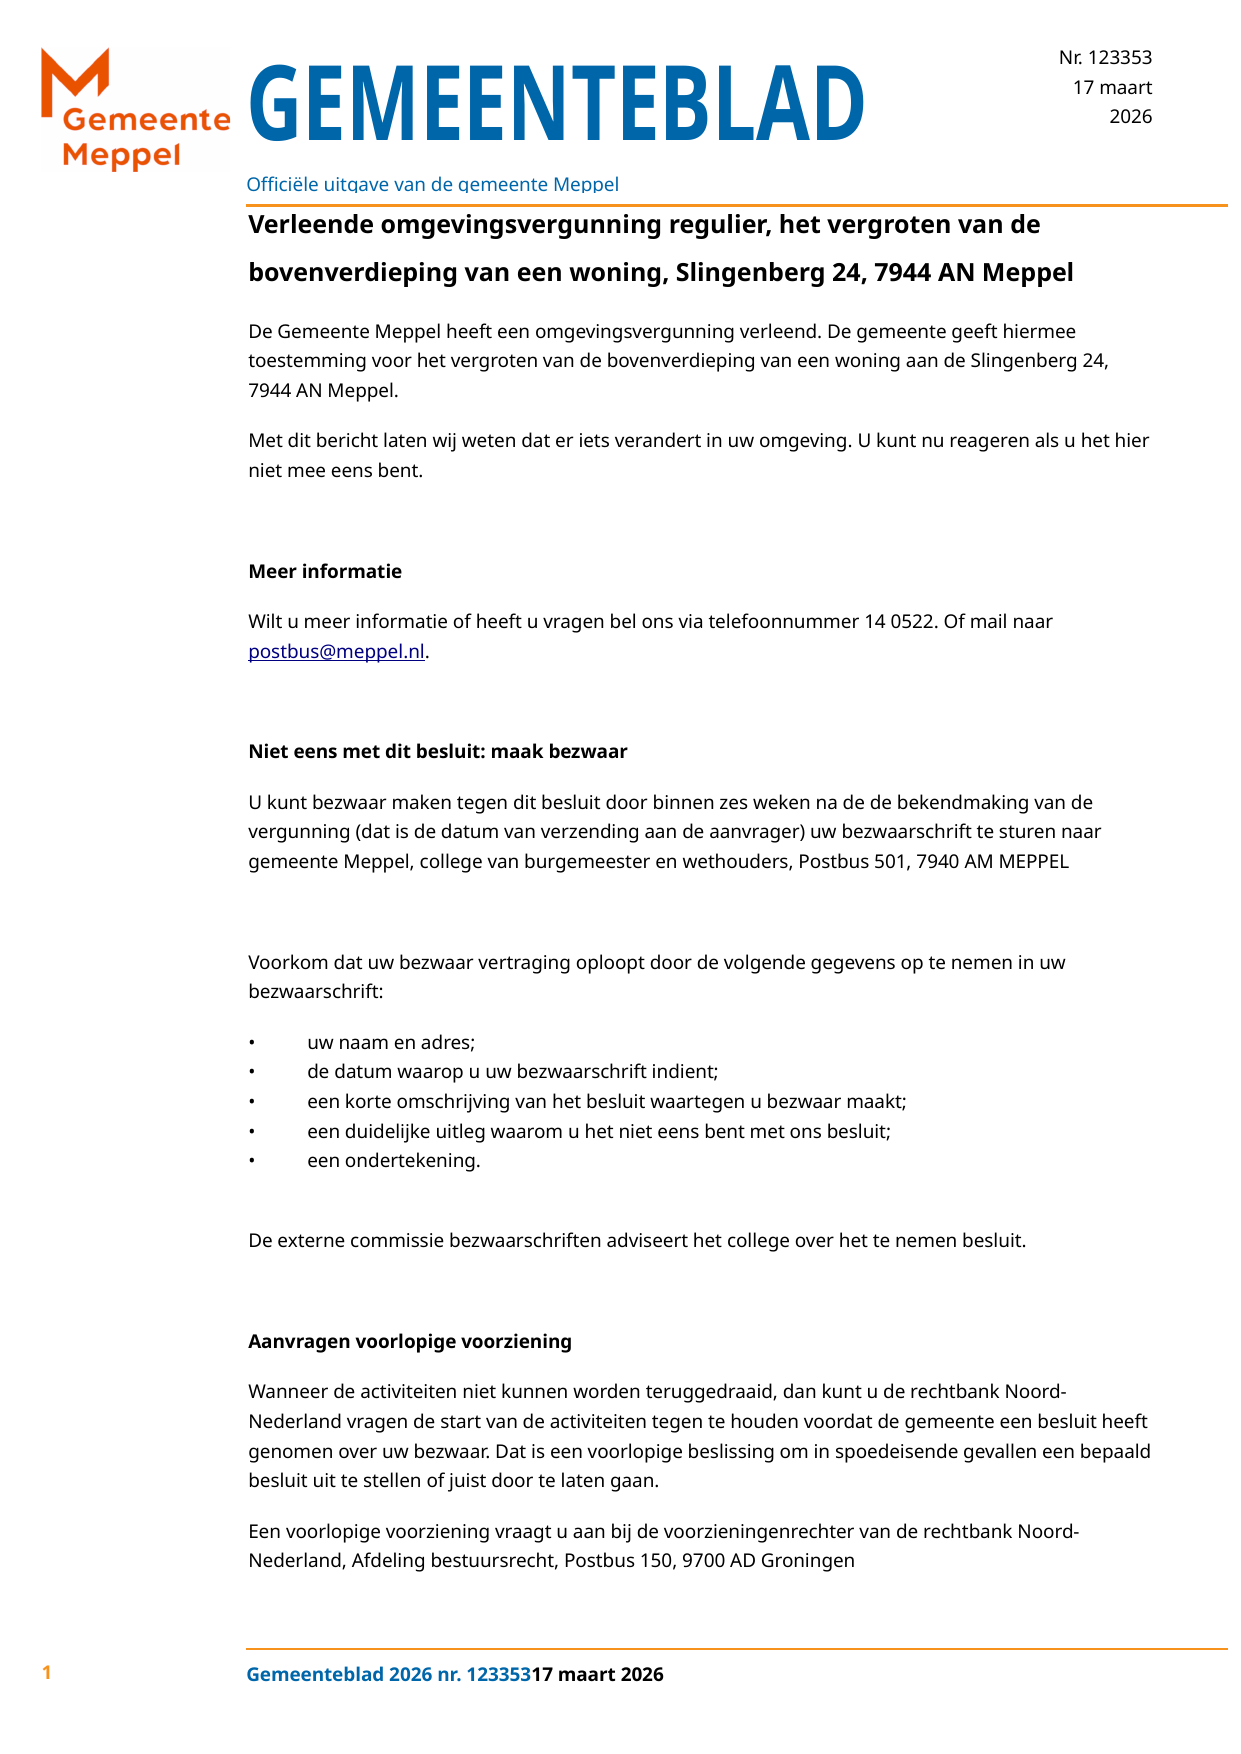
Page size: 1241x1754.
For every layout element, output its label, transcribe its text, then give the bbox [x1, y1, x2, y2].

text U kunt bezwaar maken tegen dit besluit door binnen zes weken na de de bekendmaking van de vergunning (dat is de datum van verzending aan de aanvrager) uw bezwaarschrift te sturen naar gemeente Meppel, college van burgemeester en wethouders, Postbus 501, 7940 AM MEPPEL [248, 789, 1152, 874]
list uw naam en adres; [248, 1029, 1152, 1055]
text Wilt u meer informatie of heeft u vragen bel ons via telefoonnummer 14 0522. Of mail naar postbus@meppel.nl. [248, 608, 1152, 664]
list een korte omschrijving van het besluit waartegen u bezwaar maakt; [248, 1088, 1152, 1114]
picture [41, 47, 231, 172]
list de datum waarop u uw bezwaarschrift indient; [248, 1059, 1152, 1084]
text Een voorlopige voorziening vraagt u aan bij de voorzieningenrechter van de rechtbank Noord-Nederland, Afdeling bestuursrecht, Postbus 150, 9700 AD Groningen [248, 1518, 1152, 1573]
text Wanneer de activiteiten niet kunnen worden teruggedraaid, dan kunt u de rechtbank Noord-Nederland vragen de start van de activiteiten tegen te houden voordat de gemeente een besluit heeft genomen over uw bezwaar. Dat is een voorlopige beslissing om in spoedeisende gevallen een bepaald besluit uit te stellen of juist door te laten gaan. [248, 1379, 1152, 1493]
text De externe commissie bezwaarschriften adviseert het college over het te nemen besluit. [248, 1227, 1152, 1253]
text De Gemeente Meppel heeft een omgevingsvergunning verleend. De gemeente geeft hiermee toestemming voor het vergroten van de bovenverdieping van een woning aan de Slingenberg 24, 7944 AN Meppel. [248, 318, 1152, 403]
text Niet eens met dit besluit: maak bezwaar [248, 739, 1152, 764]
text Aanvragen voorlopige voorziening [248, 1328, 1152, 1354]
list een ondertekening. [248, 1147, 1152, 1173]
text Meer informatie [248, 558, 1152, 584]
list een duidelijke uitleg waarom u het niet eens bent met ons besluit; [248, 1118, 1152, 1144]
text Voorkom dat uw bezwaar vertraging oploopt door de volgende gegevens op te nemen in uw bezwaarschrift: [248, 949, 1152, 1004]
text Verleende omgevingsvergunning regulier, het vergroten van de bovenverdieping van een woning, Slingenberg 24, 7944 AN Meppel [248, 207, 1152, 288]
text Met dit bericht laten wij weten dat er iets verandert in uw omgeving. U kunt nu reageren als u het hier niet mee eens bent. [248, 427, 1152, 483]
